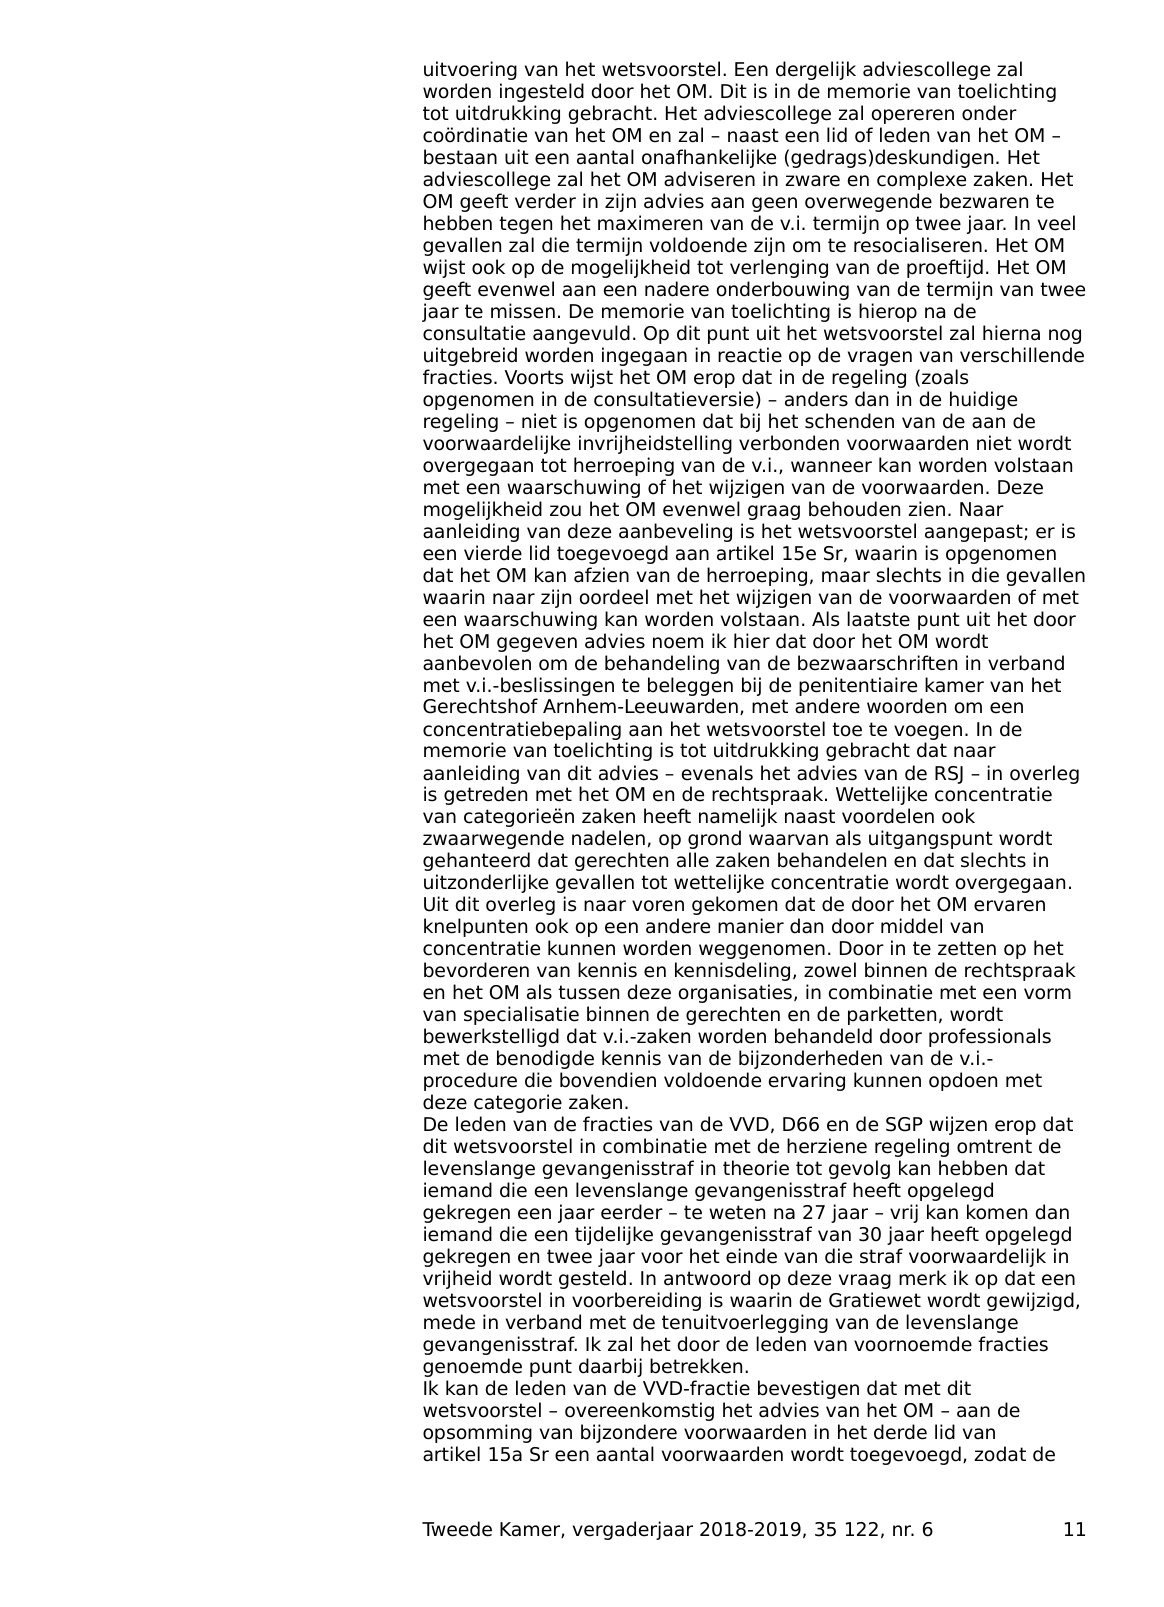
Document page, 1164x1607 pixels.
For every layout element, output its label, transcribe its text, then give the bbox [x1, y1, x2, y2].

text De leden van de fracties van de VVD, D66 en de SGP wijzen erop dat dit wetsvoorstel in combinatie met de herziene regeling omtrent de levenslange gevangenisstraf in theorie tot gevolg kan hebben dat iemand die een levenslange gevangenisstraf heeft opgelegd gekregen een jaar eerder – te weten na 27 jaar – vrij kan komen dan iemand die een tijdelijke gevangenisstraf van 30 jaar heeft opgelegd gekregen en twee jaar voor het einde van die straf voorwaardelijk in vrijheid wordt gesteld. In antwoord op deze vraag merk ik op dat een wetsvoorstel in voorbereiding is waarin de Gratiewet wordt gewijzigd, mede in verband met de tenuitvoerlegging van de levenslange gevangenisstraf. Ik zal het door de leden van voornoemde fracties genoemde punt daarbij betrekken. [422, 1114, 1087, 1378]
text Ik kan de leden van de VVD-fractie bevestigen dat met dit wetsvoorstel – overeenkomstig het advies van het OM – aan de opsomming van bijzondere voorwaarden in het derde lid van artikel 15a Sr een aantal voorwaarden wordt toegevoegd, zodat de [422, 1378, 1087, 1466]
text uitvoering van het wetsvoorstel. Een dergelijk adviescollege zal worden ingesteld door het OM. Dit is in de memorie van toelichting tot uitdrukking gebracht. Het adviescollege zal opereren onder coördinatie van het OM en zal – naast een lid of leden van het OM – bestaan uit een aantal onafhankelijke (gedrags)deskundigen. Het adviescollege zal het OM adviseren in zware en complexe zaken. Het OM geeft verder in zijn advies aan geen overwegende bezwaren te hebben tegen het maximeren van de v.i. termijn op twee jaar. In veel gevallen zal die termijn voldoende zijn om te resocialiseren. Het OM wijst ook op de mogelijkheid tot verlenging van de proeftijd. Het OM geeft evenwel aan een nadere onderbouwing van de termijn van twee jaar te missen. De memorie van toelichting is hierop na de consultatie aangevuld. Op dit punt uit het wetsvoorstel zal hierna nog uitgebreid worden ingegaan in reactie op de vragen van verschillende fracties. Voorts wijst het OM erop dat in de regeling (zoals opgenomen in de consultatieversie) – anders dan in de huidige regeling – niet is opgenomen dat bij het schenden van de aan de voorwaardelijke invrijheidstelling verbonden voorwaarden niet wordt overgegaan tot herroeping van de v.i., wanneer kan worden volstaan met een waarschuwing of het wijzigen van de voorwaarden. Deze mogelijkheid zou het OM evenwel graag behouden zien. Naar aanleiding van deze aanbeveling is het wetsvoorstel aangepast; er is een vierde lid toegevoegd aan artikel 15e Sr, waarin is opgenomen dat het OM kan afzien van de herroeping, maar slechts in die gevallen waarin naar zijn oordeel met het wijzigen van de voorwaarden of met een waarschuwing kan worden volstaan. Als laatste punt uit het door het OM gegeven advies noem ik hier dat door het OM wordt aanbevolen om de behandeling van de bezwaarschriften in verband met v.i.-beslissingen te beleggen bij de penitentiaire kamer van het Gerechtshof Arnhem-Leeuwarden, met andere woorden om een concentratiebepaling aan het wetsvoorstel toe te voegen. In de memorie van toelichting is tot uitdrukking gebracht dat naar aanleiding van dit advies – evenals het advies van de RSJ – in overleg is getreden met het OM en de rechtspraak. Wettelijke concentratie van categorieën zaken heeft namelijk naast voordelen ook zwaarwegende nadelen, op grond waarvan als uitgangspunt wordt gehanteerd dat gerechten alle zaken behandelen en dat slechts in uitzonderlijke gevallen tot wettelijke concentratie wordt overgegaan. Uit dit overleg is naar voren gekomen dat de door het OM ervaren knelpunten ook op een andere manier dan door middel van concentratie kunnen worden weggenomen. Door in te zetten op het bevorderen van kennis en kennisdeling, zowel binnen de rechtspraak en het OM als tussen deze organisaties, in combinatie met een vorm van specialisatie binnen de gerechten en de parketten, wordt bewerkstelligd dat v.i.-zaken worden behandeld door professionals met de benodigde kennis van de bijzonderheden van de v.i.-procedure die bovendien voldoende ervaring kunnen opdoen met deze categorie zaken. [422, 59, 1087, 1114]
